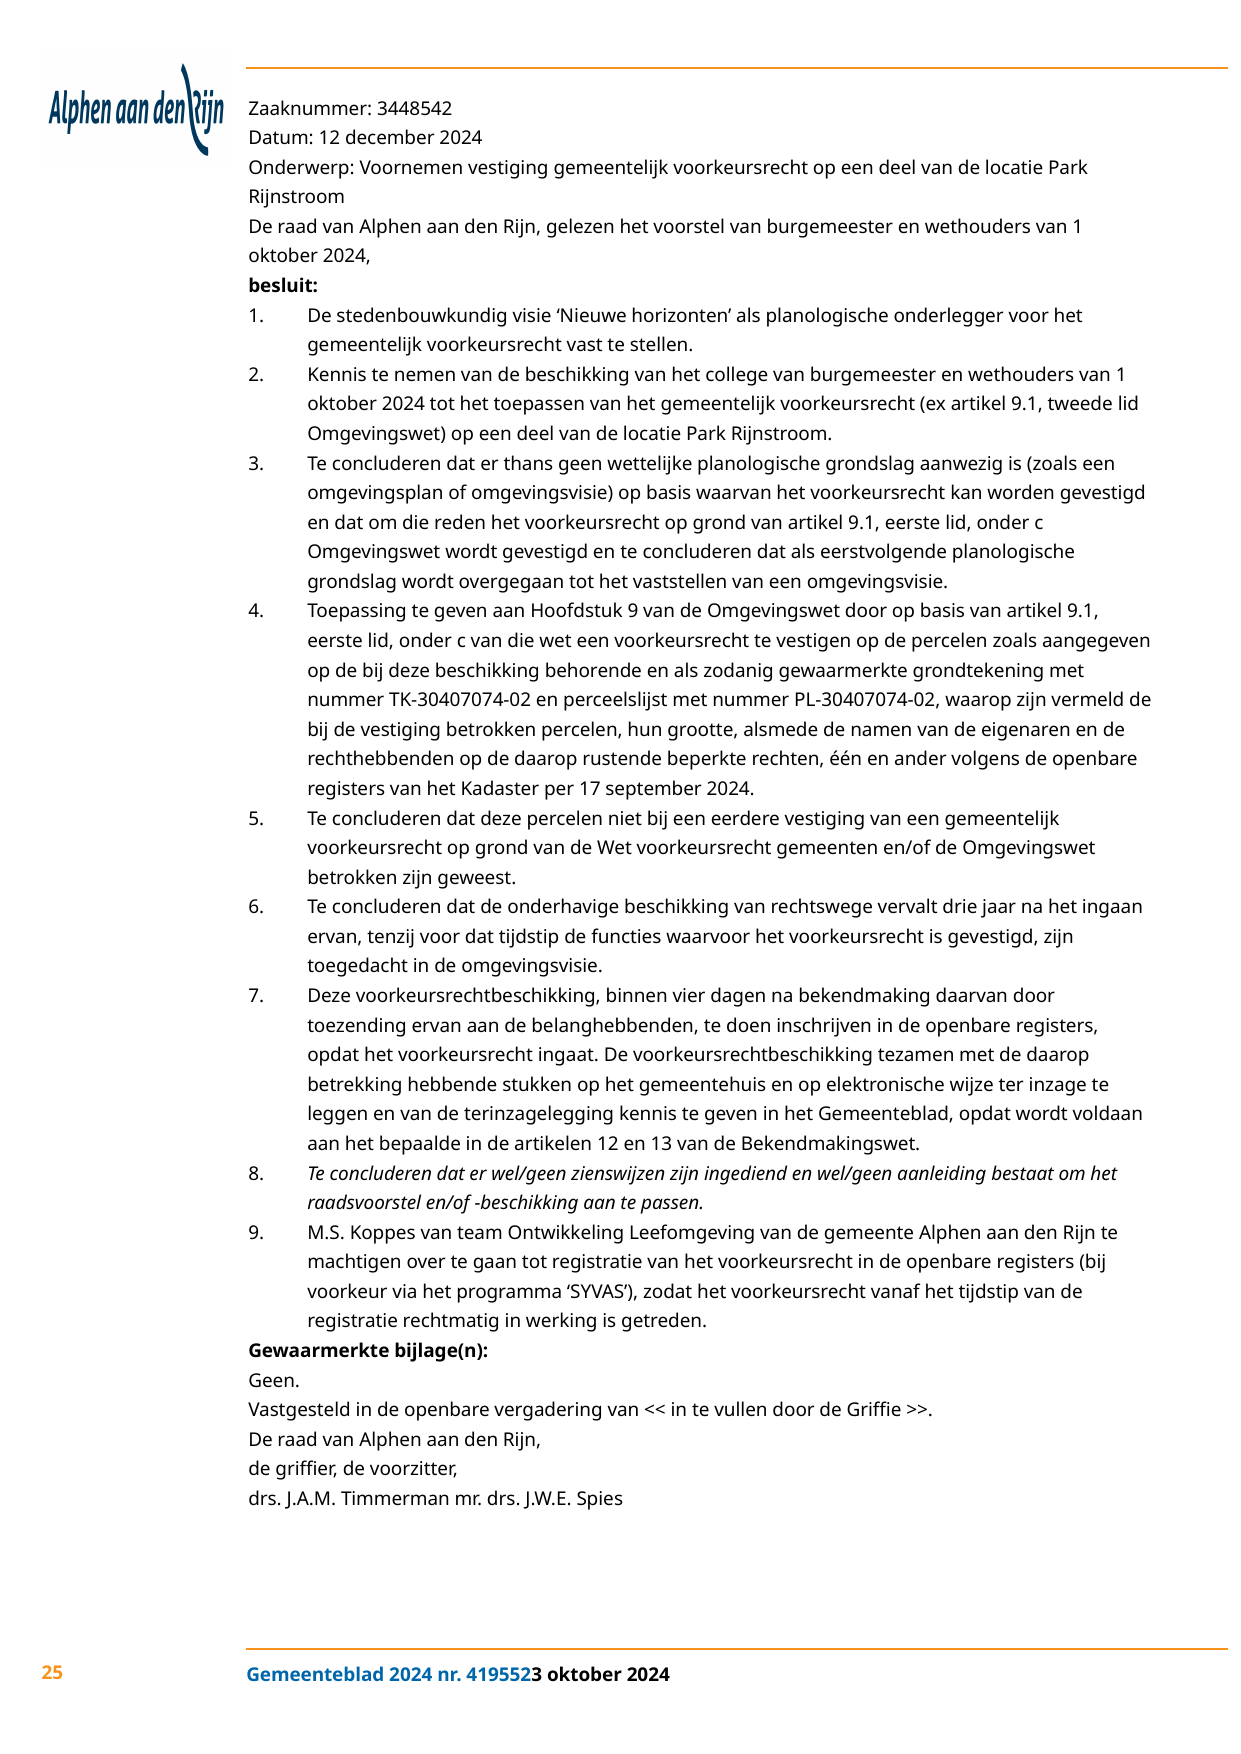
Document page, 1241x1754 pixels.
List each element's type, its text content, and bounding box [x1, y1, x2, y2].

list Te concluderen dat de onderhavige beschikking van rechtswege vervalt drie jaar na het ingaan ervan, tenzij voor dat tijdstip de functies waarvoor het voorkeursrecht is gevestigd, zijn toegedacht in de omgevingsvisie. [248, 893, 1152, 978]
list Te concluderen dat er wel/geen zienswijzen zijn ingediend en wel/geen aanleiding bestaat om het raadsvoorstel en/of -beschikking aan te passen. [248, 1160, 1152, 1215]
text de griffier, de voorzitter, [248, 1456, 1152, 1481]
text Geen. [248, 1367, 1152, 1393]
text De raad van Alphen aan den Rijn, gelezen het voorstel van burgemeester en wethouders van 1 oktober 2024, [248, 213, 1152, 268]
list Te concluderen dat deze percelen niet bij een eerdere vestiging van een gemeentelijk voorkeursrecht op grond van de Wet voorkeursrecht gemeenten en/of de Omgevingswet betrokken zijn geweest. [248, 805, 1152, 890]
text Gewaarmerkte bijlage(n): [248, 1337, 1152, 1363]
list De stedenbouwkundig visie ‘Nieuwe horizonten’ als planologische onderlegger voor het gemeentelijk voorkeursrecht vast te stellen. [248, 302, 1152, 357]
list Kennis te nemen van de beschikking van het college van burgemeester en wethouders van 1 oktober 2024 tot het toepassen van het gemeentelijk voorkeursrecht (ex artikel 9.1, tweede lid Omgevingswet) op een deel van de locatie Park Rijnstroom. [248, 361, 1152, 446]
text De raad van Alphen aan den Rijn, [248, 1426, 1152, 1452]
text besluit: [248, 272, 1152, 298]
picture [41, 47, 231, 172]
list M.S. Koppes van team Ontwikkeling Leefomgeving van de gemeente Alphen aan den Rijn te machtigen over te gaan tot registratie van het voorkeursrecht in de openbare registers (bij voorkeur via het programma ‘SYVAS’), zodat het voorkeursrecht vanaf het tijdstip van de registratie rechtmatig in werking is getreden. [248, 1219, 1152, 1333]
text Onderwerp: Voornemen vestiging gemeentelijk voorkeursrecht op een deel van de locatie Park Rijnstroom [248, 154, 1152, 209]
text drs. J.A.M. Timmerman mr. drs. J.W.E. Spies [248, 1485, 1152, 1511]
text Zaaknummer: 3448542 [248, 95, 1152, 121]
list Deze voorkeursrechtbeschikking, binnen vier dagen na bekendmaking daarvan door toezending ervan aan de belanghebbenden, te doen inschrijven in de openbare registers, opdat het voorkeursrecht ingaat. De voorkeursrechtbeschikking tezamen met de daarop betrekking hebbende stukken op het gemeentehuis en op elektronische wijze ter inzage te leggen en van de terinzagelegging kennis te geven in het Gemeenteblad, opdat wordt voldaan aan het bepaalde in de artikelen 12 en 13 van de Bekendmakingswet. [248, 982, 1152, 1156]
text Datum: 12 december 2024 [248, 124, 1152, 150]
list Te concluderen dat er thans geen wettelijke planologische grondslag aanwezig is (zoals een omgevingsplan of omgevingsvisie) op basis waarvan het voorkeursrecht kan worden gevestigd en dat om die reden het voorkeursrecht op grond van artikel 9.1, eerste lid, onder c Omgevingswet wordt gevestigd en te concluderen dat als eerstvolgende planologische grondslag wordt overgegaan tot het vaststellen van een omgevingsvisie. [248, 450, 1152, 594]
text Vastgesteld in de openbare vergadering van << in te vullen door de Griffie >>. [248, 1396, 1152, 1422]
list Toepassing te geven aan Hoofdstuk 9 van de Omgevingswet door op basis van artikel 9.1, eerste lid, onder c van die wet een voorkeursrecht te vestigen op de percelen zoals aangegeven op de bij deze beschikking behorende en als zodanig gewaarmerkte grondtekening met nummer TK-30407074-02 en perceelslijst met nummer PL-30407074-02, waarop zijn vermeld de bij de vestiging betrokken percelen, hun grootte, alsmede de namen van de eigenaren en de rechthebbenden op de daarop rustende beperkte rechten, één en ander volgens de openbare registers van het Kadaster per 17 september 2024. [248, 598, 1152, 801]
